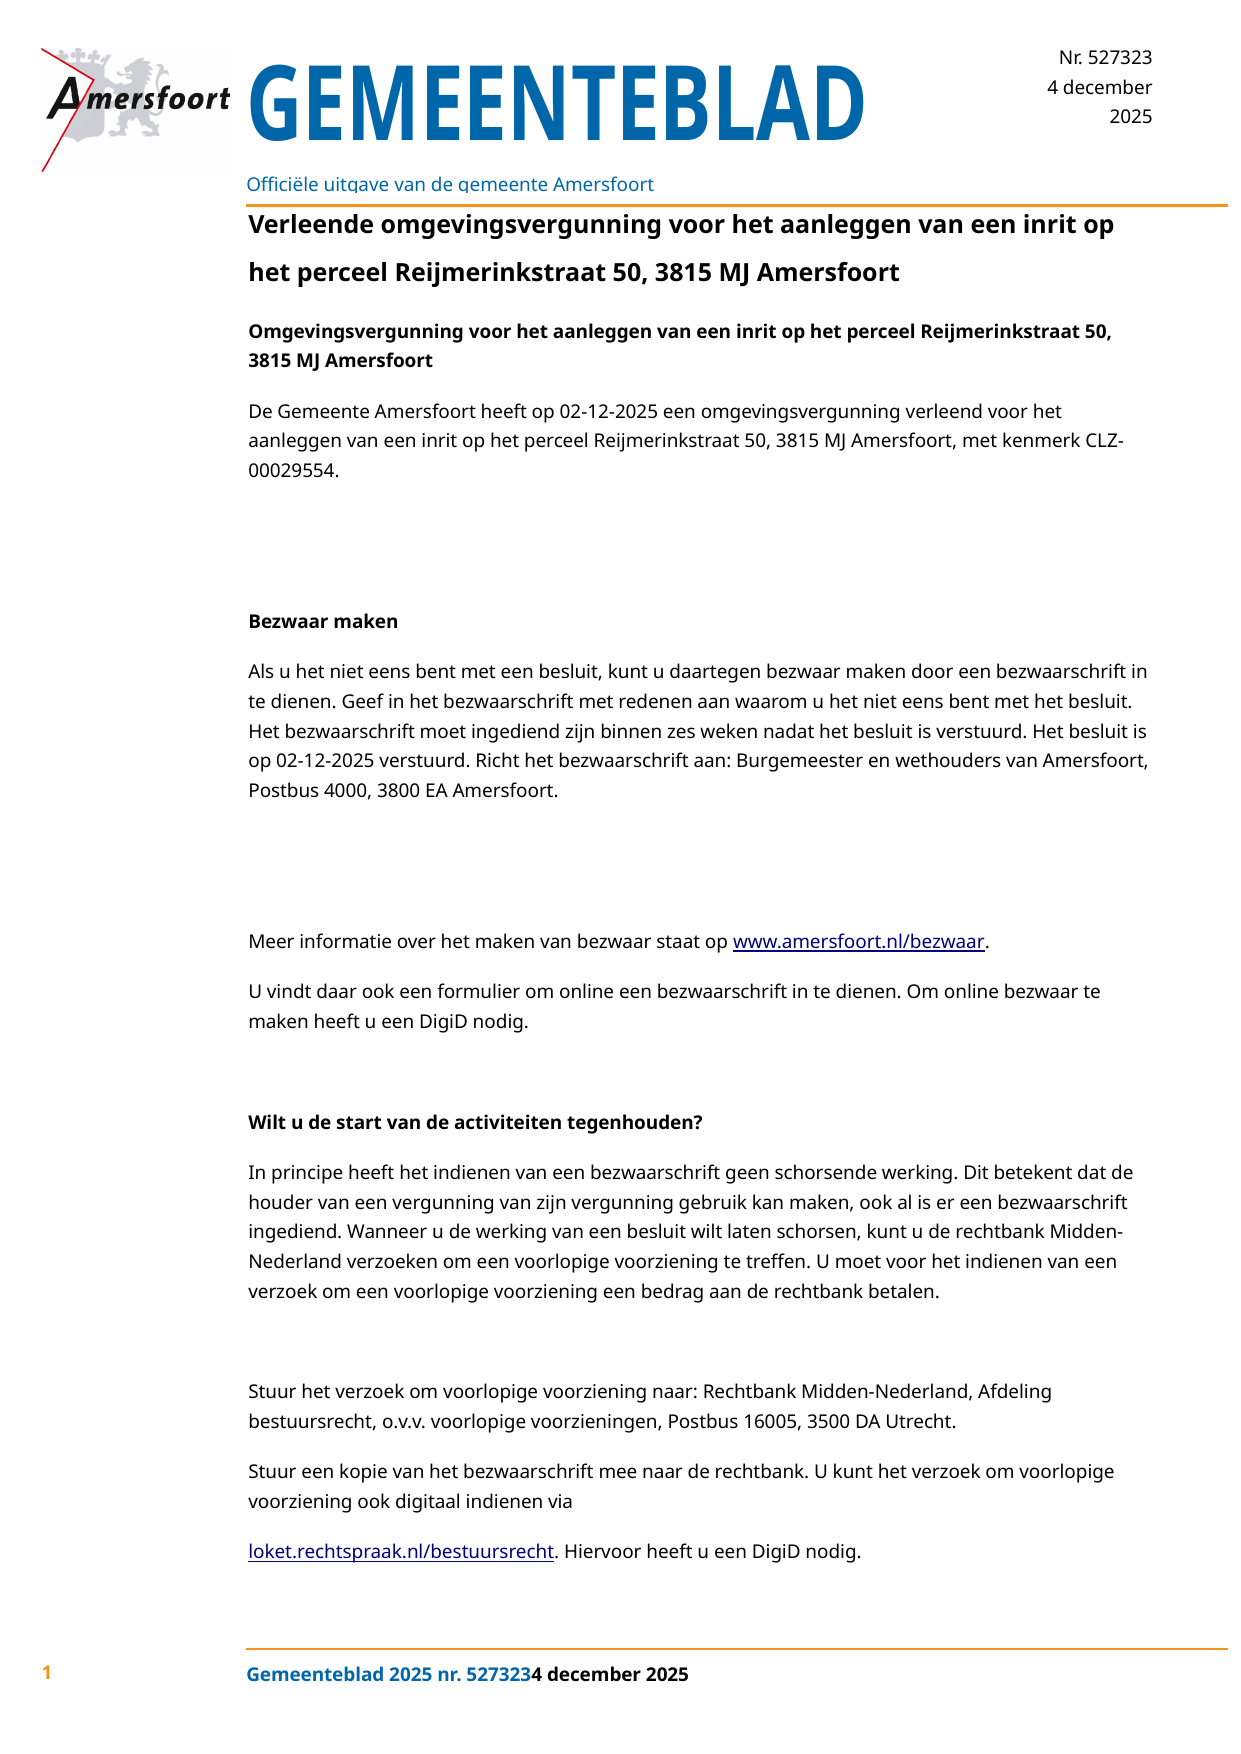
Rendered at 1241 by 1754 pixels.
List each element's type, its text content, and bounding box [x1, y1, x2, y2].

text In principe heeft het indienen van een bezwaarschrift geen schorsende werking. Dit betekent dat de houder van een vergunning van zijn vergunning gebruik kan maken, ook al is er een bezwaarschrift ingediend. Wanneer u de werking van een besluit wilt laten schorsen, kunt u de rechtbank Midden-Nederland verzoeken om een voorlopige voorziening te treffen. U moet voor het indienen van een verzoek om een voorlopige voorziening een bedrag aan de rechtbank betalen. [248, 1159, 1152, 1304]
text Wilt u de start van de activiteiten tegenhouden? [248, 1109, 1152, 1135]
text loket.rechtspraak.nl/bestuursrecht. Hiervoor heeft u een DigiD nodig. [248, 1539, 1152, 1564]
text U vindt daar ook een formulier om online een bezwaarschrift in te dienen. Om online bezwaar te maken heeft u een DigiD nodig. [248, 979, 1152, 1034]
text Stuur een kopie van het bezwaarschrift mee naar de rechtbank. U kunt het verzoek om voorlopige voorziening ook digitaal indienen via [248, 1459, 1152, 1514]
text Verleende omgevingsvergunning voor het aanleggen van een inrit op het perceel Reijmerinkstraat 50, 3815 MJ Amersfoort [248, 207, 1152, 288]
text Als u het niet eens bent met een besluit, kunt u daartegen bezwaar maken door een bezwaarschrift in te dienen. Geef in het bezwaarschrift met redenen aan waarom u het niet eens bent met het besluit. Het bezwaarschrift moet ingediend zijn binnen zes weken nadat het besluit is verstuurd. Het besluit is op 02-12-2025 verstuurd. Richt het bezwaarschrift aan: Burgemeester en wethouders van Amersfoort, Postbus 4000, 3800 EA Amersfoort. [248, 659, 1152, 803]
text Meer informatie over het maken van bezwaar staat op www.amersfoort.nl/bezwaar. [248, 928, 1152, 954]
picture [41, 47, 231, 172]
text Bezwaar maken [248, 608, 1152, 634]
text Stuur het verzoek om voorlopige voorziening naar: Rechtbank Midden-Nederland, Afdeling bestuursrecht, o.v.v. voorlopige voorzieningen, Postbus 16005, 3500 DA Utrecht. [248, 1379, 1152, 1434]
text De Gemeente Amersfoort heeft op 02-12-2025 een omgevingsvergunning verleend voor het aanleggen van een inrit op het perceel Reijmerinkstraat 50, 3815 MJ Amersfoort, met kenmerk CLZ-00029554. [248, 398, 1152, 483]
text Omgevingsvergunning voor het aanleggen van een inrit op het perceel Reijmerinkstraat 50, 3815 MJ Amersfoort [248, 318, 1152, 373]
